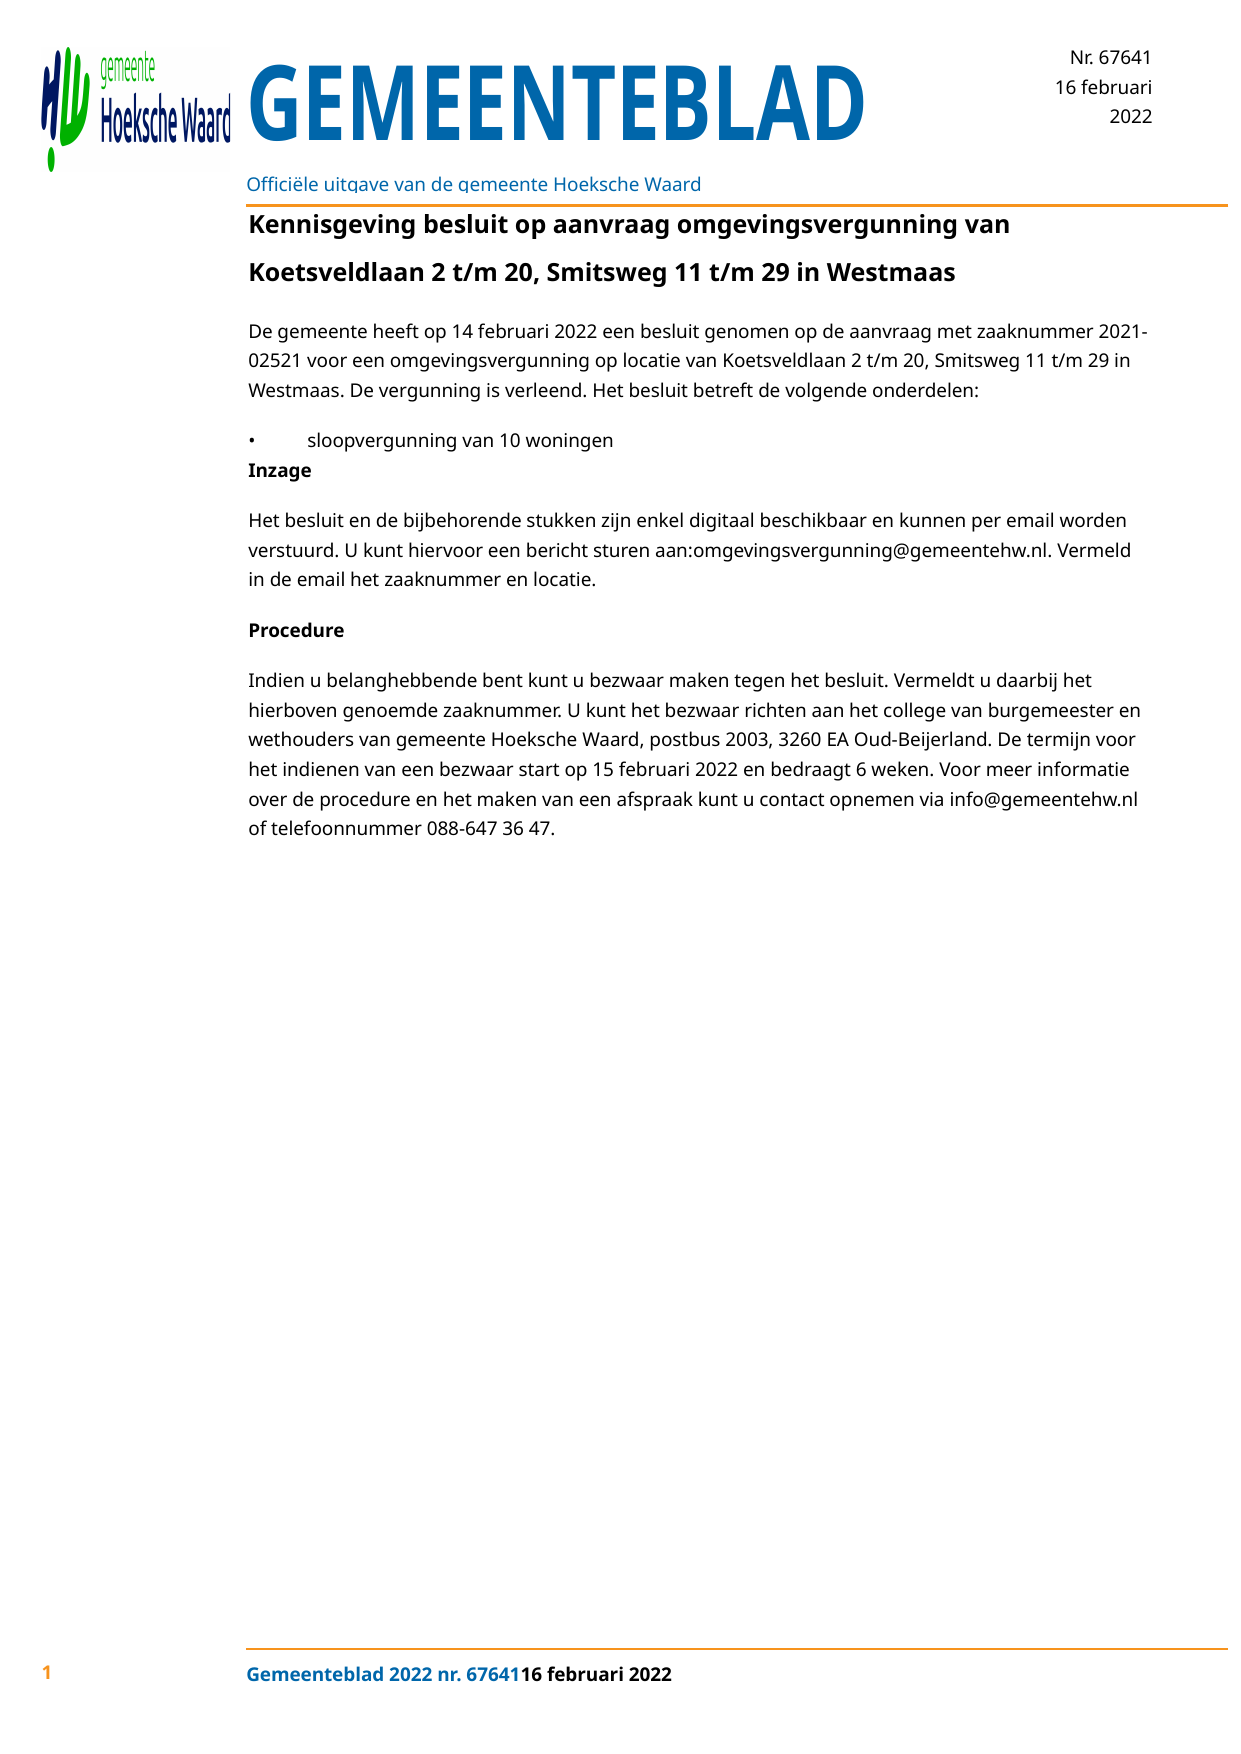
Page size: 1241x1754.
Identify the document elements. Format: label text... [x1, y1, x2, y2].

text Kennisgeving besluit op aanvraag omgevingsvergunning van Koetsveldlaan 2 t/m 20, Smitsweg 11 t/m 29 in Westmaas [248, 207, 1152, 288]
text Procedure [248, 617, 1152, 643]
text Het besluit en de bijbehorende stukken zijn enkel digitaal beschikbaar en kunnen per email worden verstuurd. U kunt hiervoor een bericht sturen aan:omgevingsvergunning@gemeentehw.nl. Vermeld in de email het zaaknummer en locatie. [248, 507, 1152, 592]
text De gemeente heeft op 14 februari 2022 een besluit genomen op de aanvraag met zaaknummer 2021-02521 voor een omgevingsvergunning op locatie van Koetsveldlaan 2 t/m 20, Smitsweg 11 t/m 29 in Westmaas. De vergunning is verleend. Het besluit betreft de volgende onderdelen: [248, 318, 1152, 403]
text Inzage [248, 457, 1152, 483]
list sloopvergunning van 10 woningen [248, 427, 1152, 453]
picture [41, 47, 231, 172]
text Indien u belanghebbende bent kunt u bezwaar maken tegen het besluit. Vermeldt u daarbij het hierboven genoemde zaaknummer. U kunt het bezwaar richten aan het college van burgemeester en wethouders van gemeente Hoeksche Waard, postbus 2003, 3260 EA Oud-Beijerland. De termijn voor het indienen van een bezwaar start op 15 februari 2022 en bedraagt 6 weken. Voor meer informatie over de procedure en het maken van een afspraak kunt u contact opnemen via info@gemeentehw.nl of telefoonnummer 088-647 36 47. [248, 667, 1152, 841]
